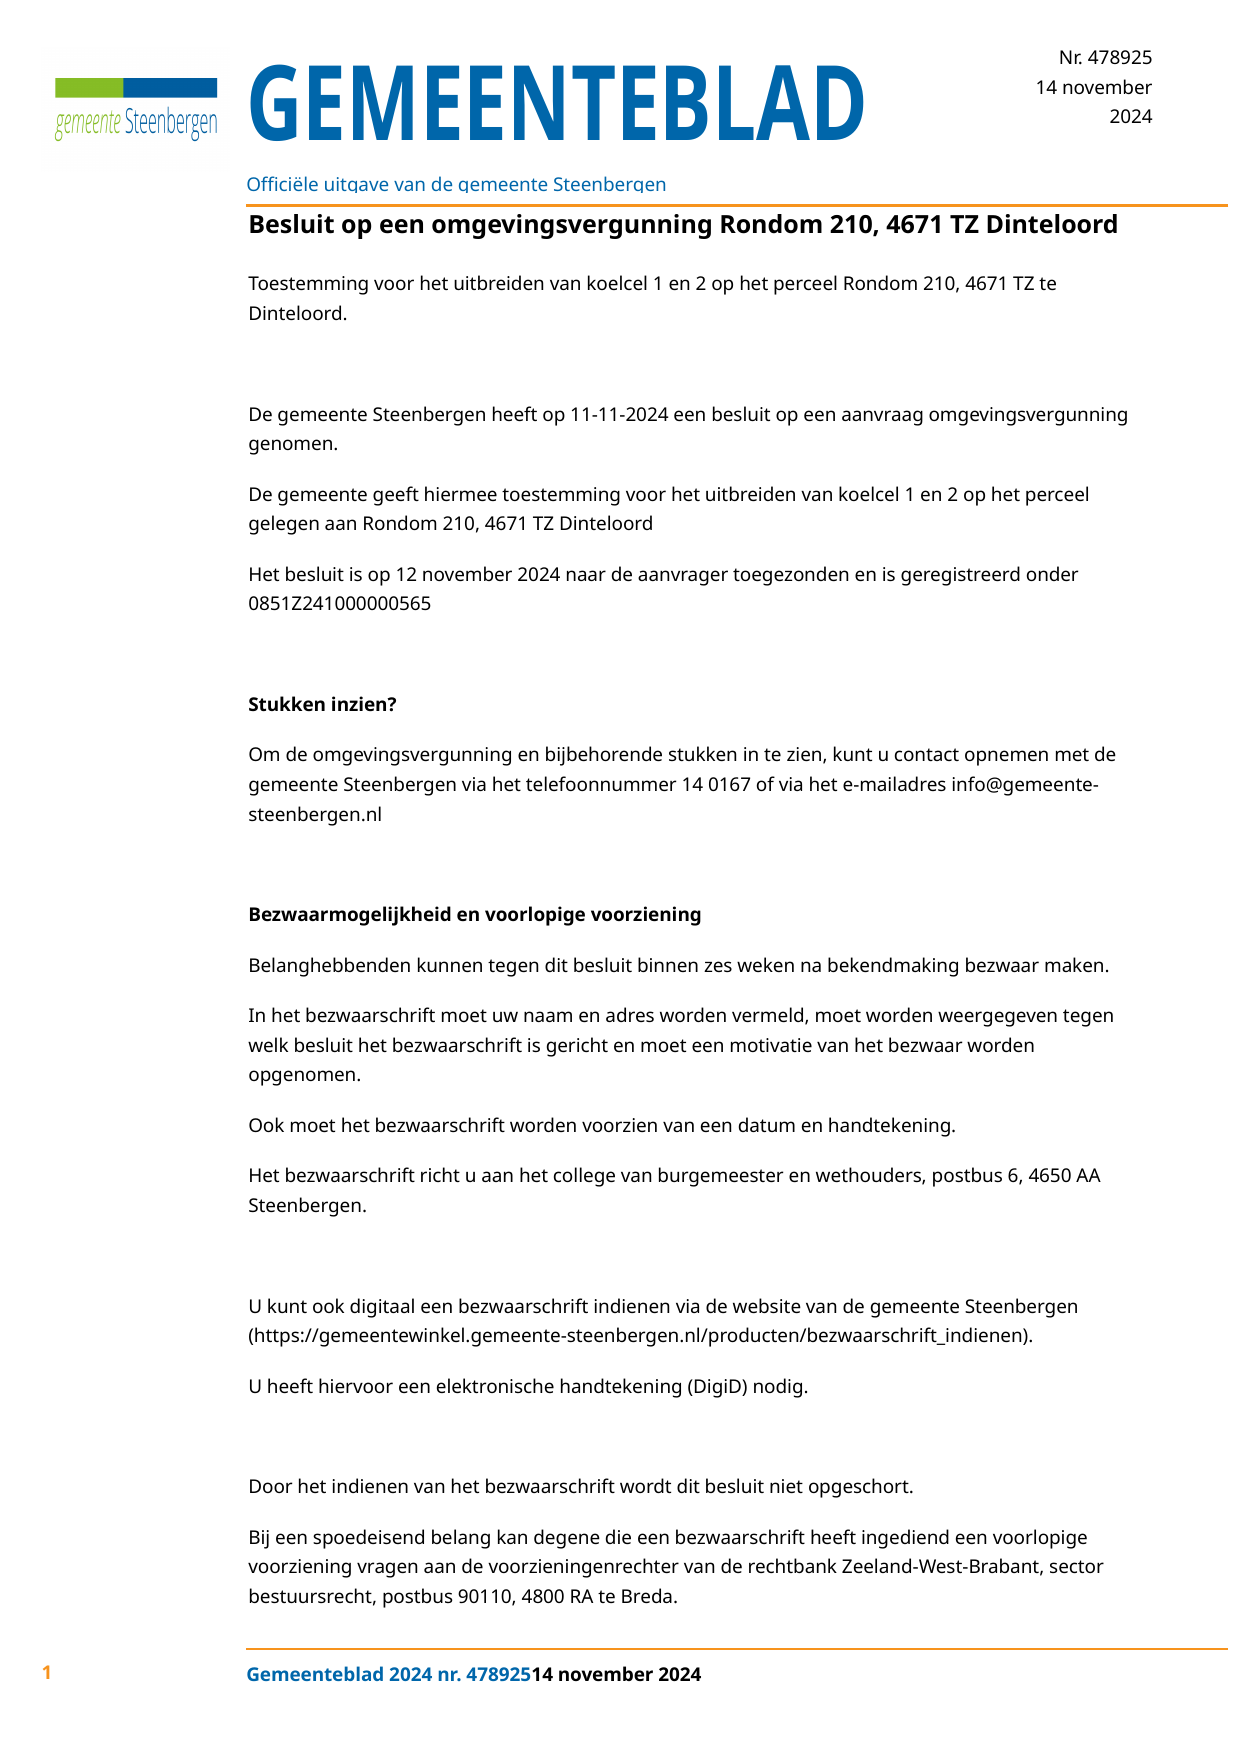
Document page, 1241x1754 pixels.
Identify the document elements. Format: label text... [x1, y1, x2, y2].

text De gemeente geeft hiermee toestemming voor het uitbreiden van koelcel 1 en 2 op het perceel gelegen aan Rondom 210, 4671 TZ Dinteloord [248, 481, 1152, 536]
text Ook moet het bezwaarschrift worden voorzien van een datum en handtekening. [248, 1112, 1152, 1138]
text Besluit op een omgevingsvergunning Rondom 210, 4671 TZ Dinteloord [248, 207, 1152, 241]
text Het bezwaarschrift richt u aan het college van burgemeester en wethouders, postbus 6, 4650 AA Steenbergen. [248, 1162, 1152, 1218]
text Bij een spoedeisend belang kan degene die een bezwaarschrift heeft ingediend een voorlopige voorziening vragen aan de voorzieningenrechter van de rechtbank Zeeland-West-Brabant, sector bestuursrecht, postbus 90110, 4800 RA te Breda. [248, 1524, 1152, 1609]
text U kunt ook digitaal een bezwaarschrift indienen via de website van de gemeente Steenbergen (https://gemeentewinkel.gemeente-steenbergen.nl/producten/bezwaarschrift_indienen). [248, 1293, 1152, 1348]
text In het bezwaarschrift moet uw naam en adres worden vermeld, moet worden weergegeven tegen welk besluit het bezwaarschrift is gericht en moet een motivatie van het bezwaar worden opgenomen. [248, 1002, 1152, 1087]
text Toestemming voor het uitbreiden van koelcel 1 en 2 op het perceel Rondom 210, 4671 TZ te Dinteloord. [248, 270, 1152, 326]
text De gemeente Steenbergen heeft op 11-11-2024 een besluit op een aanvraag omgevingsvergunning genomen. [248, 401, 1152, 456]
text Bezwaarmogelijkheid en voorlopige voorziening [248, 902, 1152, 927]
text Om de omgevingsvergunning en bijbehorende stukken in te zien, kunt u contact opnemen met de gemeente Steenbergen via het telefoonnummer 14 0167 of via het e-mailadres info@gemeente-steenbergen.nl [248, 742, 1152, 826]
text Stukken inzien? [248, 691, 1152, 717]
text Door het indienen van het bezwaarschrift wordt dit besluit niet opgeschort. [248, 1474, 1152, 1499]
text Het besluit is op 12 november 2024 naar de aanvrager toegezonden en is geregistreerd onder 0851Z241000000565 [248, 561, 1152, 616]
text Belanghebbenden kunnen tegen dit besluit binnen zes weken na bekendmaking bezwaar maken. [248, 952, 1152, 978]
picture [41, 47, 231, 172]
text U heeft hiervoor een elektronische handtekening (DigiD) nodig. [248, 1373, 1152, 1398]
